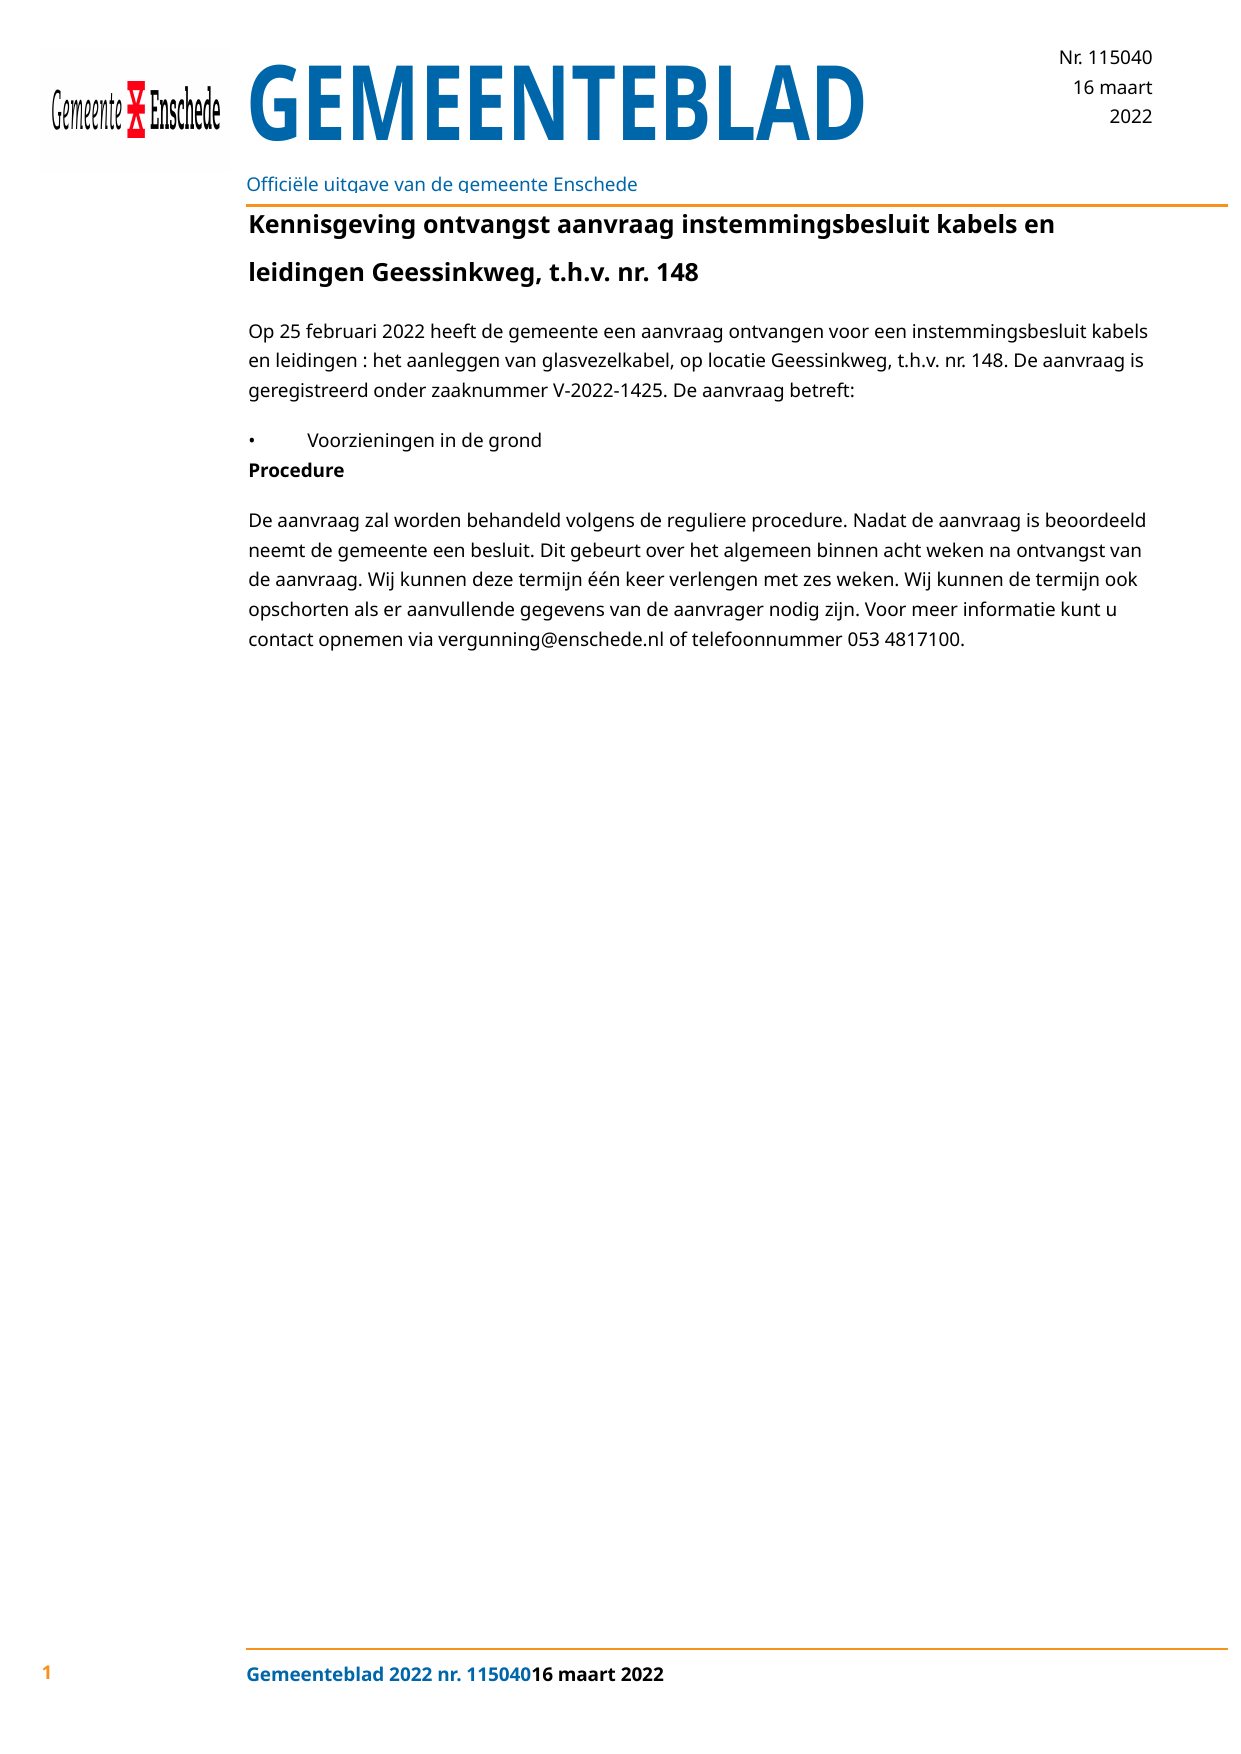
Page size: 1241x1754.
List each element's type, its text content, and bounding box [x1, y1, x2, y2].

text Procedure [248, 457, 1152, 483]
text Op 25 februari 2022 heeft de gemeente een aanvraag ontvangen voor een instemmingsbesluit kabels en leidingen : het aanleggen van glasvezelkabel, op locatie Geessinkweg, t.h.v. nr. 148. De aanvraag is geregistreerd onder zaaknummer V-2022-1425. De aanvraag betreft: [248, 318, 1152, 403]
text De aanvraag zal worden behandeld volgens de reguliere procedure. Nadat de aanvraag is beoordeeld neemt de gemeente een besluit. Dit gebeurt over het algemeen binnen acht weken na ontvangst van de aanvraag. Wij kunnen deze termijn één keer verlengen met zes weken. Wij kunnen de termijn ook opschorten als er aanvullende gegevens van de aanvrager nodig zijn. Voor meer informatie kunt u contact opnemen via vergunning@enschede.nl of telefoonnummer 053 4817100. [248, 507, 1152, 652]
picture [41, 47, 231, 172]
text Kennisgeving ontvangst aanvraag instemmingsbesluit kabels en leidingen Geessinkweg, t.h.v. nr. 148 [248, 207, 1152, 288]
list Voorzieningen in de grond [248, 427, 1152, 453]
